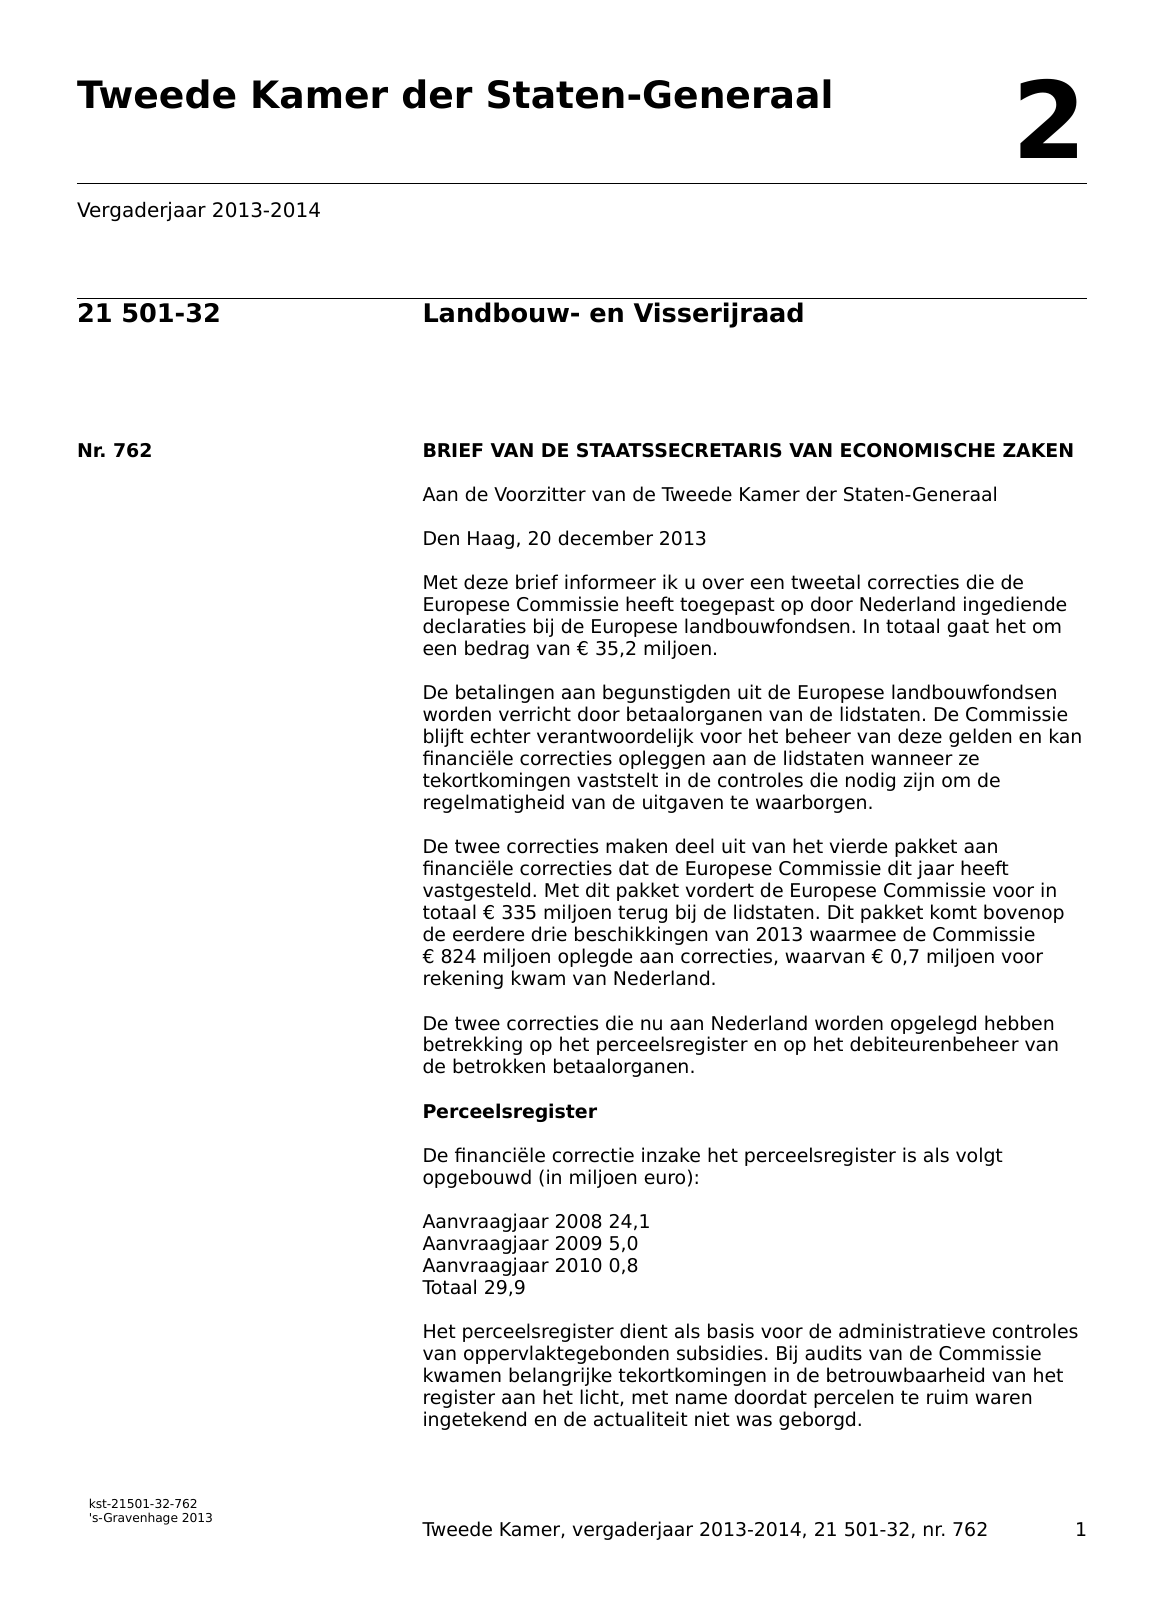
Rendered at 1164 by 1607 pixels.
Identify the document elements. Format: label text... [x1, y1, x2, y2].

text De twee correcties die nu aan Nederland worden opgelegd hebben betrekking op het perceelsregister en op het debiteurenbeheer van de betrokken betaalorganen. [422, 1012, 1087, 1078]
text Met deze brief informeer ik u over een tweetal correcties die de Europese Commissie heeft toegepast op door Nederland ingediende declaraties bij de Europese landbouwfondsen. In totaal gaat het om een bedrag van € 35,2 miljoen. [422, 572, 1087, 660]
table_header Tweede Kamer der Staten-Generaal [77, 59, 886, 183]
text De betalingen aan begunstigden uit de Europese landbouwfondsen worden verricht door betaalorganen van de lidstaten. De Commissie blijft echter verantwoordelijk voor het beheer van deze gelden en kan financiële correcties opleggen aan de lidstaten wanneer ze tekortkomingen vaststelt in de controles die nodig zijn om de regelmatigheid van de uitgaven te waarborgen. [422, 682, 1087, 814]
subtitle Perceelsregister [422, 1101, 1087, 1122]
text Den Haag, 20 december 2013 [422, 528, 1087, 550]
table_header 2 [886, 59, 1087, 183]
text Aan de Voorzitter van de Tweede Kamer der Staten-Generaal [422, 484, 1087, 506]
table_cell Vergaderjaar 2013-2014 [77, 184, 1087, 298]
subtitle Nr. 762 BRIEF VAN DE STAATSSECRETARIS VAN ECONOMISCHE ZAKEN [77, 440, 1087, 462]
text De twee correcties maken deel uit van het vierde pakket aan financiële correcties dat de Europese Commissie dit jaar heeft vastgesteld. Met dit pakket vordert de Europese Commissie voor in totaal € 335 miljoen terug bij de lidstaten. Dit pakket komt bovenop de eerdere drie beschikkingen van 2013 waarmee de Commissie € 824 miljoen oplegde aan correcties, waarvan € 0,7 miljoen voor rekening kwam van Nederland. [422, 836, 1087, 990]
text Het perceelsregister dient als basis voor de administratieve controles van oppervlaktegebonden subsidies. Bij audits van de Commissie kwamen belangrijke tekortkomingen in de betrouwbaarheid van het register aan het licht, met name doordat percelen te ruim waren ingetekend en de actualiteit niet was geborgd. [422, 1321, 1087, 1431]
text Totaal 29,9 [422, 1277, 1087, 1299]
text Aanvraagjaar 2009 5,0 [422, 1233, 1087, 1255]
text De financiële correctie inzake het perceelsregister is als volgt opgebouwd (in miljoen euro): [422, 1145, 1087, 1189]
text 's-Gravenhage 2013 [88, 1511, 323, 1525]
text Aanvraagjaar 2010 0,8 [422, 1255, 1087, 1277]
text kst-21501-32-762 [88, 1497, 323, 1511]
text Aanvraagjaar 2008 24,1 [422, 1211, 1087, 1233]
subtitle 21 501-32 Landbouw- en Visserijraad [77, 299, 1087, 329]
